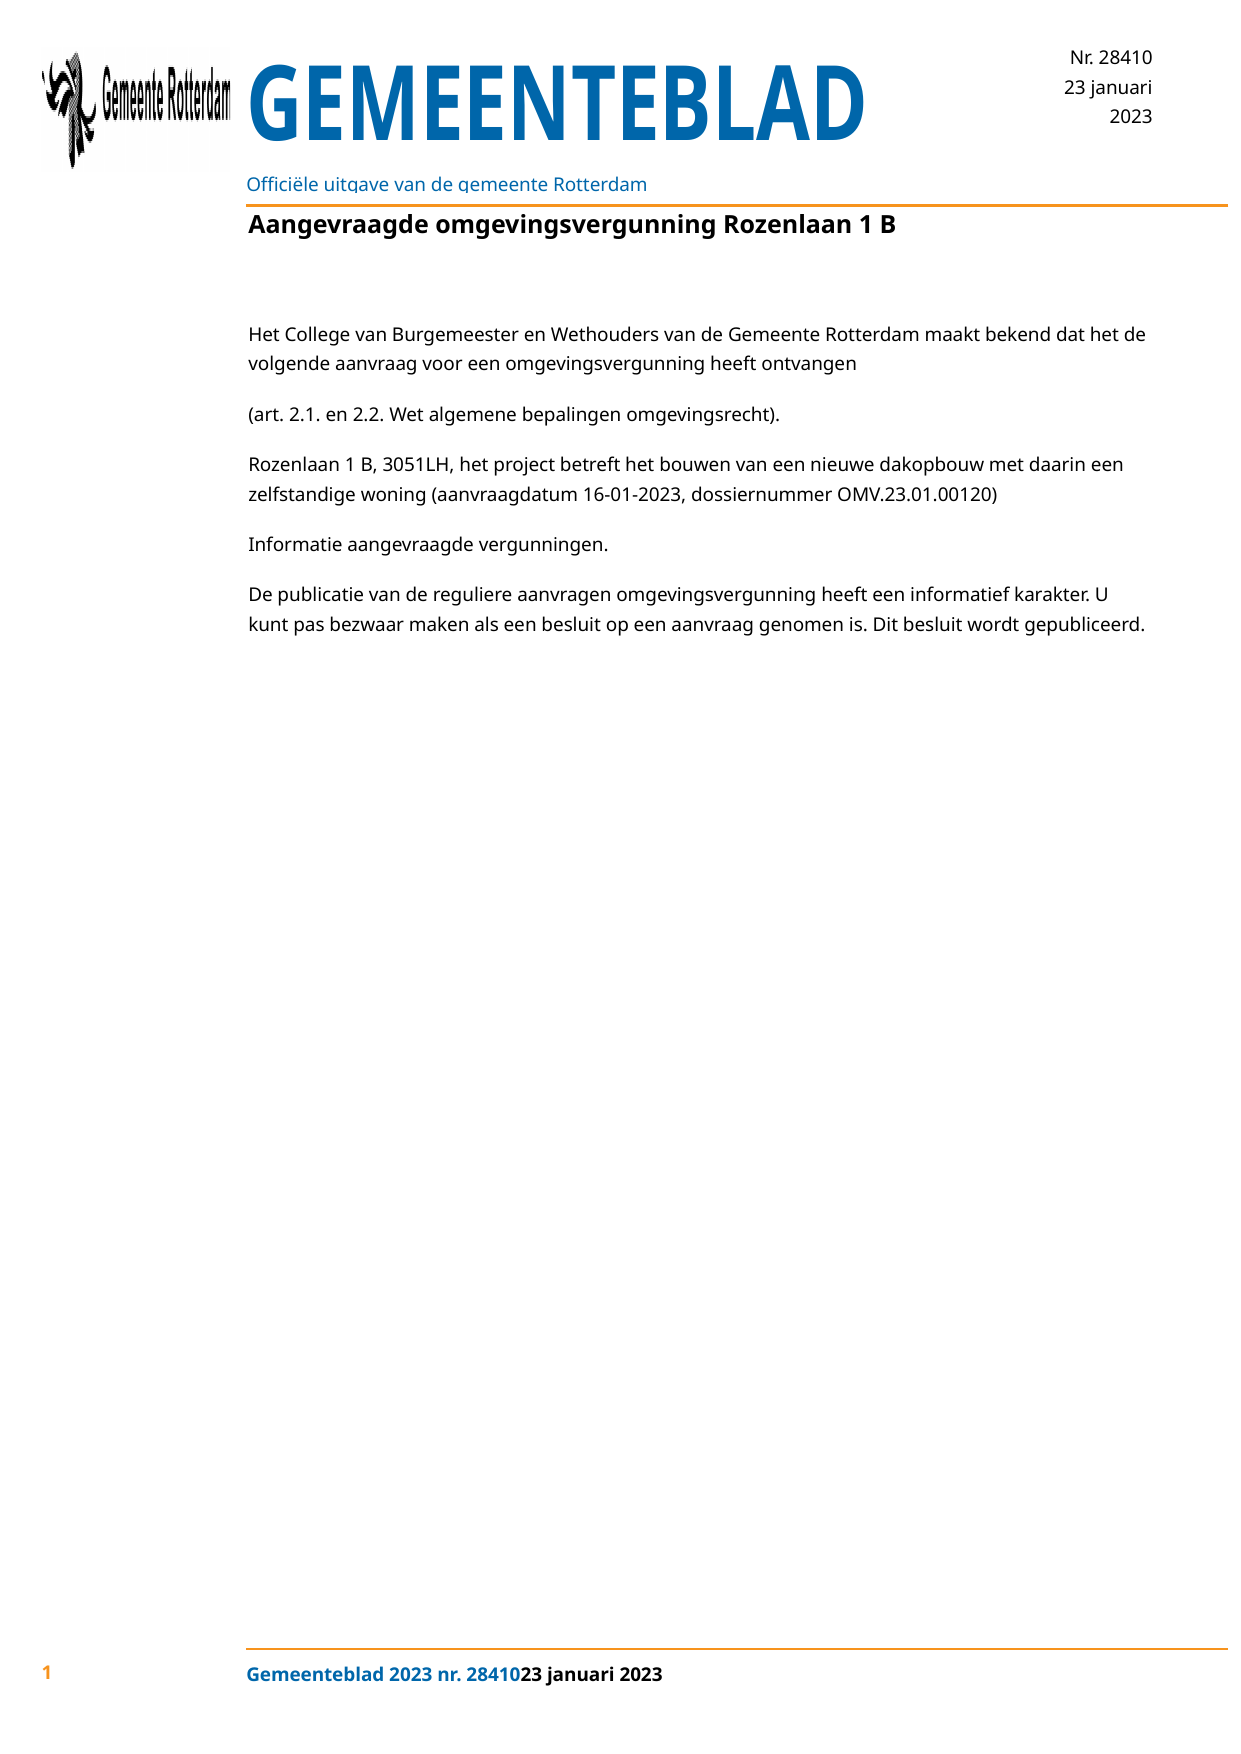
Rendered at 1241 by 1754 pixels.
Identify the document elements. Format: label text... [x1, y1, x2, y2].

text Rozenlaan 1 B, 3051LH, het project betreft het bouwen van een nieuwe dakopbouw met daarin een zelfstandige woning (aanvraagdatum 16-01-2023, dossiernummer OMV.23.01.00120) [248, 451, 1152, 506]
text Het College van Burgemeester en Wethouders van de Gemeente Rotterdam maakt bekend dat het de volgende aanvraag voor een omgevingsvergunning heeft ontvangen [248, 321, 1152, 376]
text De publicatie van de reguliere aanvragen omgevingsvergunning heeft een informatief karakter. U kunt pas bezwaar maken als een besluit op een aanvraag genomen is. Dit besluit wordt gepubliceerd. [248, 582, 1152, 637]
text (art. 2.1. en 2.2. Wet algemene bepalingen omgevingsrecht). [248, 401, 1152, 426]
picture [41, 47, 231, 172]
text Aangevraagde omgevingsvergunning Rozenlaan 1 B [248, 207, 1152, 241]
text Informatie aangevraagde vergunningen. [248, 531, 1152, 557]
